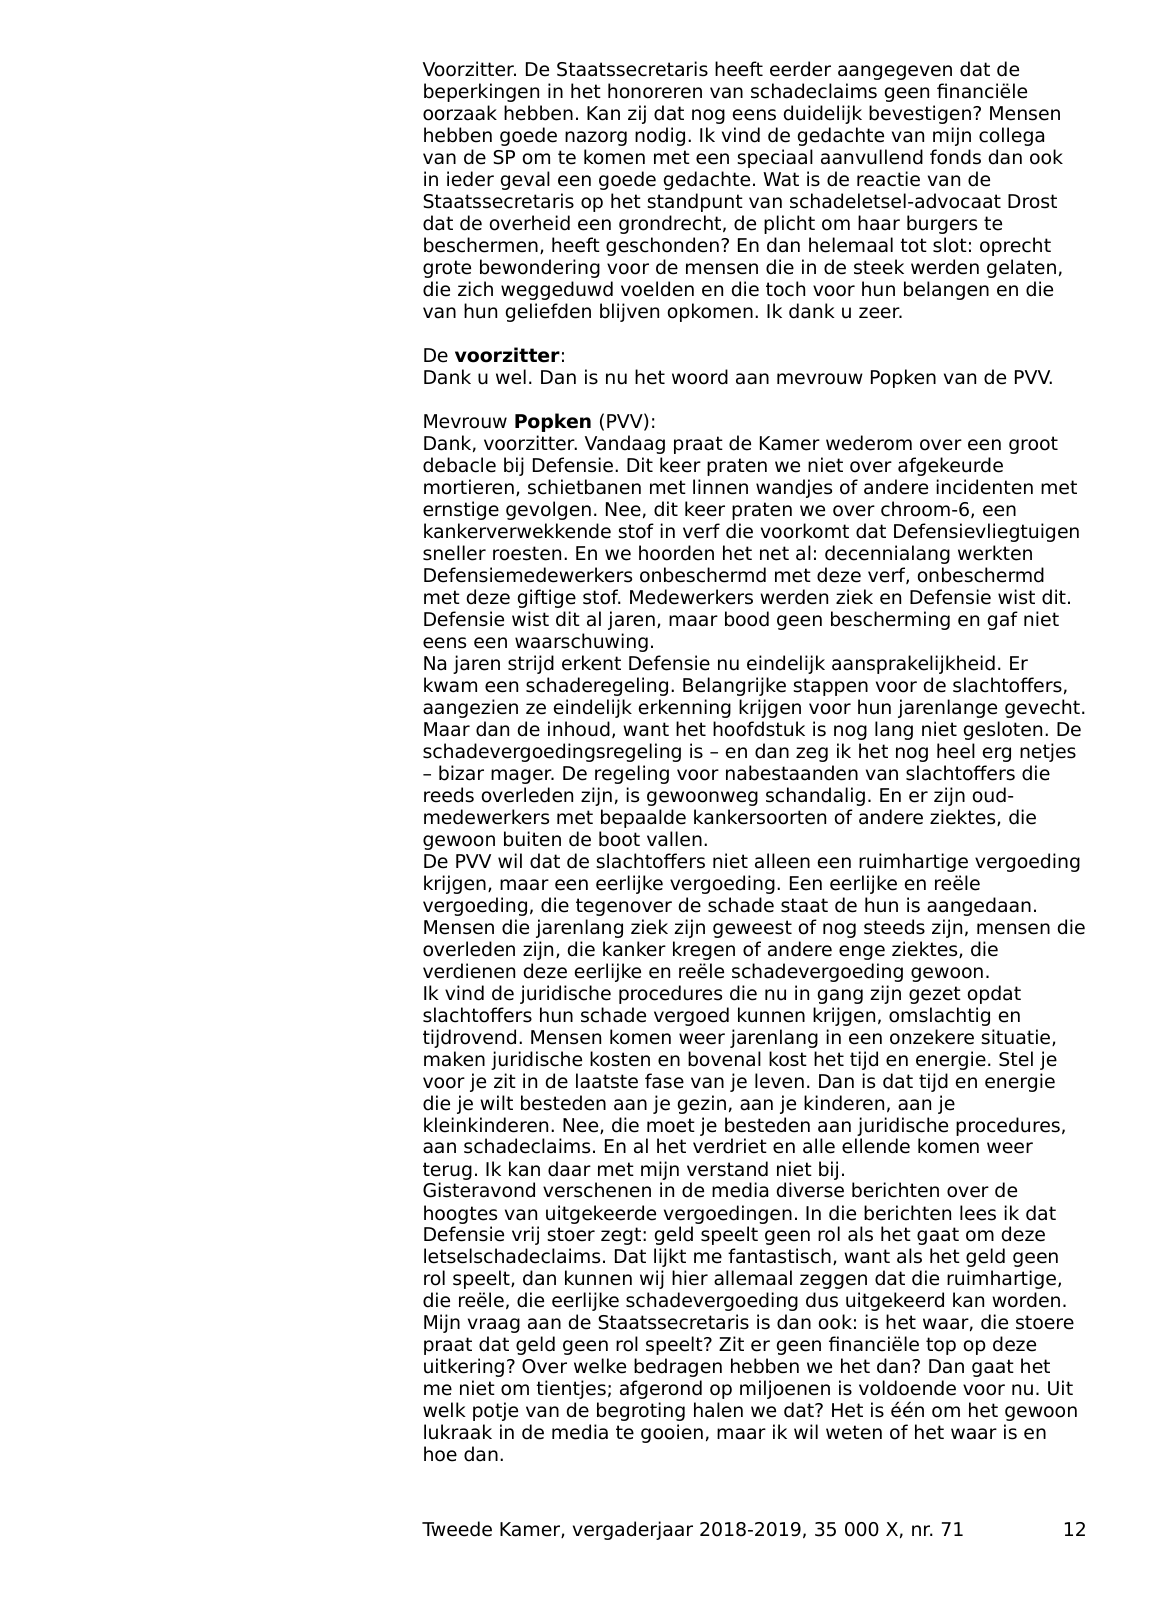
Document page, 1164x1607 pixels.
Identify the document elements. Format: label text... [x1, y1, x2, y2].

text Mevrouw Popken (PVV): [422, 411, 1087, 433]
text Dank u wel. Dan is nu het woord aan mevrouw Popken van de PVV. [422, 367, 1087, 389]
text Voorzitter. De Staatssecretaris heeft eerder aangegeven dat de beperkingen in het honoreren van schadeclaims geen financiële oorzaak hebben. Kan zij dat nog eens duidelijk bevestigen? Mensen hebben goede nazorg nodig. Ik vind de gedachte van mijn collega van de SP om te komen met een speciaal aanvullend fonds dan ook in ieder geval een goede gedachte. Wat is de reactie van de Staatssecretaris op het standpunt van schadeletsel-advocaat Drost dat de overheid een grondrecht, de plicht om haar burgers te beschermen, heeft geschonden? En dan helemaal tot slot: oprecht grote bewondering voor de mensen die in de steek werden gelaten, die zich weggeduwd voelden en die toch voor hun belangen en die van hun geliefden blijven opkomen. Ik dank u zeer. [422, 59, 1087, 323]
text Na jaren strijd erkent Defensie nu eindelijk aansprakelijkheid. Er kwam een schaderegeling. Belangrijke stappen voor de slachtoffers, aangezien ze eindelijk erkenning krijgen voor hun jarenlange gevecht. Maar dan de inhoud, want het hoofdstuk is nog lang niet gesloten. De schadevergoedingsregeling is – en dan zeg ik het nog heel erg netjes – bizar mager. De regeling voor nabestaanden van slachtoffers die reeds overleden zijn, is gewoonweg schandalig. En er zijn oud-medewerkers met bepaalde kankersoorten of andere ziektes, die gewoon buiten de boot vallen. [422, 653, 1087, 851]
text De voorzitter: [422, 345, 1087, 367]
text Gisteravond verschenen in de media diverse berichten over de hoogtes van uitgekeerde vergoedingen. In die berichten lees ik dat Defensie vrij stoer zegt: geld speelt geen rol als het gaat om deze letselschadeclaims. Dat lijkt me fantastisch, want als het geld geen rol speelt, dan kunnen wij hier allemaal zeggen dat die ruimhartige, die reële, die eerlijke schadevergoeding dus uitgekeerd kan worden. Mijn vraag aan de Staatssecretaris is dan ook: is het waar, die stoere praat dat geld geen rol speelt? Zit er geen financiële top op deze uitkering? Over welke bedragen hebben we het dan? Dan gaat het me niet om tientjes; afgerond op miljoenen is voldoende voor nu. Uit welk potje van de begroting halen we dat? Het is één om het gewoon lukraak in de media te gooien, maar ik wil weten of het waar is en hoe dan. [422, 1180, 1087, 1466]
text Dank, voorzitter. Vandaag praat de Kamer wederom over een groot debacle bij Defensie. Dit keer praten we niet over afgekeurde mortieren, schietbanen met linnen wandjes of andere incidenten met ernstige gevolgen. Nee, dit keer praten we over chroom-6, een kankerverwekkende stof in verf die voorkomt dat Defensievliegtuigen sneller roesten. En we hoorden het net al: decennialang werkten Defensiemedewerkers onbeschermd met deze verf, onbeschermd met deze giftige stof. Medewerkers werden ziek en Defensie wist dit. Defensie wist dit al jaren, maar bood geen bescherming en gaf niet eens een waarschuwing. [422, 433, 1087, 653]
text Ik vind de juridische procedures die nu in gang zijn gezet opdat slachtoffers hun schade vergoed kunnen krijgen, omslachtig en tijdrovend. Mensen komen weer jarenlang in een onzekere situatie, maken juridische kosten en bovenal kost het tijd en energie. Stel je voor je zit in de laatste fase van je leven. Dan is dat tijd en energie die je wilt besteden aan je gezin, aan je kinderen, aan je kleinkinderen. Nee, die moet je besteden aan juridische procedures, aan schadeclaims. En al het verdriet en alle ellende komen weer terug. Ik kan daar met mijn verstand niet bij. [422, 983, 1087, 1180]
text De PVV wil dat de slachtoffers niet alleen een ruimhartige vergoeding krijgen, maar een eerlijke vergoeding. Een eerlijke en reële vergoeding, die tegenover de schade staat de hun is aangedaan. Mensen die jarenlang ziek zijn geweest of nog steeds zijn, mensen die overleden zijn, die kanker kregen of andere enge ziektes, die verdienen deze eerlijke en reële schadevergoeding gewoon. [422, 851, 1087, 983]
